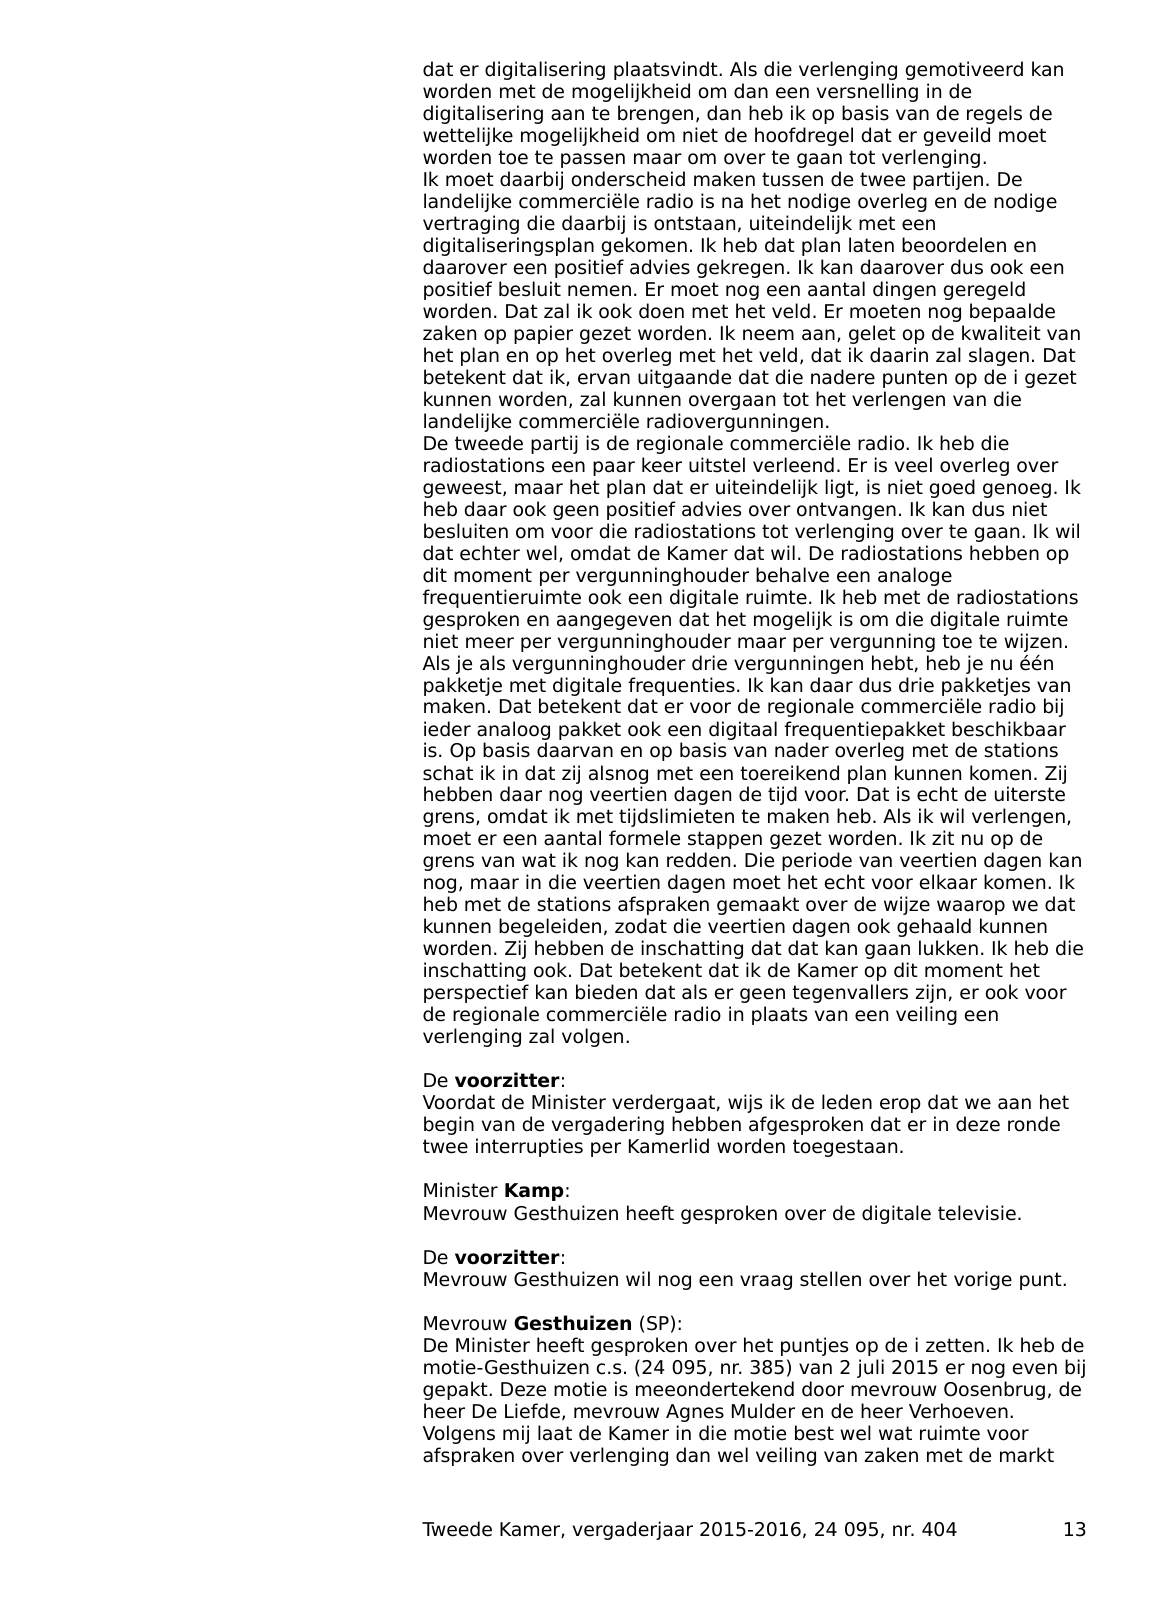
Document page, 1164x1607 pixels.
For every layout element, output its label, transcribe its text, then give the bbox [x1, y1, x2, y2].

text Voordat de Minister verdergaat, wijs ik de leden erop dat we aan het begin van de vergadering hebben afgesproken dat er in deze ronde twee interrupties per Kamerlid worden toegestaan. [422, 1092, 1087, 1158]
text Mevrouw Gesthuizen heeft gesproken over de digitale televisie. [422, 1202, 1087, 1224]
text De Minister heeft gesproken over het puntjes op de i zetten. Ik heb de motie-Gesthuizen c.s. (24 095, nr. 385) van 2 juli 2015 er nog even bij gepakt. Deze motie is meeondertekend door mevrouw Oosenbrug, de heer De Liefde, mevrouw Agnes Mulder en de heer Verhoeven. Volgens mij laat de Kamer in die motie best wel wat ruimte voor afspraken over verlenging dan wel veiling van zaken met de markt [422, 1335, 1087, 1467]
text De tweede partij is de regionale commerciële radio. Ik heb die radiostations een paar keer uitstel verleend. Er is veel overleg over geweest, maar het plan dat er uiteindelijk ligt, is niet goed genoeg. Ik heb daar ook geen positief advies over ontvangen. Ik kan dus niet besluiten om voor die radiostations tot verlenging over te gaan. Ik wil dat echter wel, omdat de Kamer dat wil. De radiostations hebben op dit moment per vergunninghouder behalve een analoge frequentieruimte ook een digitale ruimte. Ik heb met de radiostations gesproken en aangegeven dat het mogelijk is om die digitale ruimte niet meer per vergunninghouder maar per vergunning toe te wijzen. Als je als vergunninghouder drie vergunningen hebt, heb je nu één pakketje met digitale frequenties. Ik kan daar dus drie pakketjes van maken. Dat betekent dat er voor de regionale commerciële radio bij ieder analoog pakket ook een digitaal frequentiepakket beschikbaar is. Op basis daarvan en op basis van nader overleg met de stations schat ik in dat zij alsnog met een toereikend plan kunnen komen. Zij hebben daar nog veertien dagen de tijd voor. Dat is echt de uiterste grens, omdat ik met tijdslimieten te maken heb. Als ik wil verlengen, moet er een aantal formele stappen gezet worden. Ik zit nu op de grens van wat ik nog kan redden. Die periode van veertien dagen kan nog, maar in die veertien dagen moet het echt voor elkaar komen. Ik heb met de stations afspraken gemaakt over de wijze waarop we dat kunnen begeleiden, zodat die veertien dagen ook gehaald kunnen worden. Zij hebben de inschatting dat dat kan gaan lukken. Ik heb die inschatting ook. Dat betekent dat ik de Kamer op dit moment het perspectief kan bieden dat als er geen tegenvallers zijn, er ook voor de regionale commerciële radio in plaats van een veiling een verlenging zal volgen. [422, 433, 1087, 1048]
text dat er digitalisering plaatsvindt. Als die verlenging gemotiveerd kan worden met de mogelijkheid om dan een versnelling in de digitalisering aan te brengen, dan heb ik op basis van de regels de wettelijke mogelijkheid om niet de hoofdregel dat er geveild moet worden toe te passen maar om over te gaan tot verlenging. [422, 59, 1087, 169]
text De voorzitter: [422, 1247, 1087, 1268]
text Mevrouw Gesthuizen wil nog een vraag stellen over het vorige punt. [422, 1268, 1087, 1291]
text Ik moet daarbij onderscheid maken tussen de twee partijen. De landelijke commerciële radio is na het nodige overleg en de nodige vertraging die daarbij is ontstaan, uiteindelijk met een digitaliseringsplan gekomen. Ik heb dat plan laten beoordelen en daarover een positief advies gekregen. Ik kan daarover dus ook een positief besluit nemen. Er moet nog een aantal dingen geregeld worden. Dat zal ik ook doen met het veld. Er moeten nog bepaalde zaken op papier gezet worden. Ik neem aan, gelet op de kwaliteit van het plan en op het overleg met het veld, dat ik daarin zal slagen. Dat betekent dat ik, ervan uitgaande dat die nadere punten op de i gezet kunnen worden, zal kunnen overgaan tot het verlengen van die landelijke commerciële radiovergunningen. [422, 169, 1087, 433]
text De voorzitter: [422, 1070, 1087, 1092]
text Mevrouw Gesthuizen (SP): [422, 1313, 1087, 1335]
text Minister Kamp: [422, 1180, 1087, 1202]
